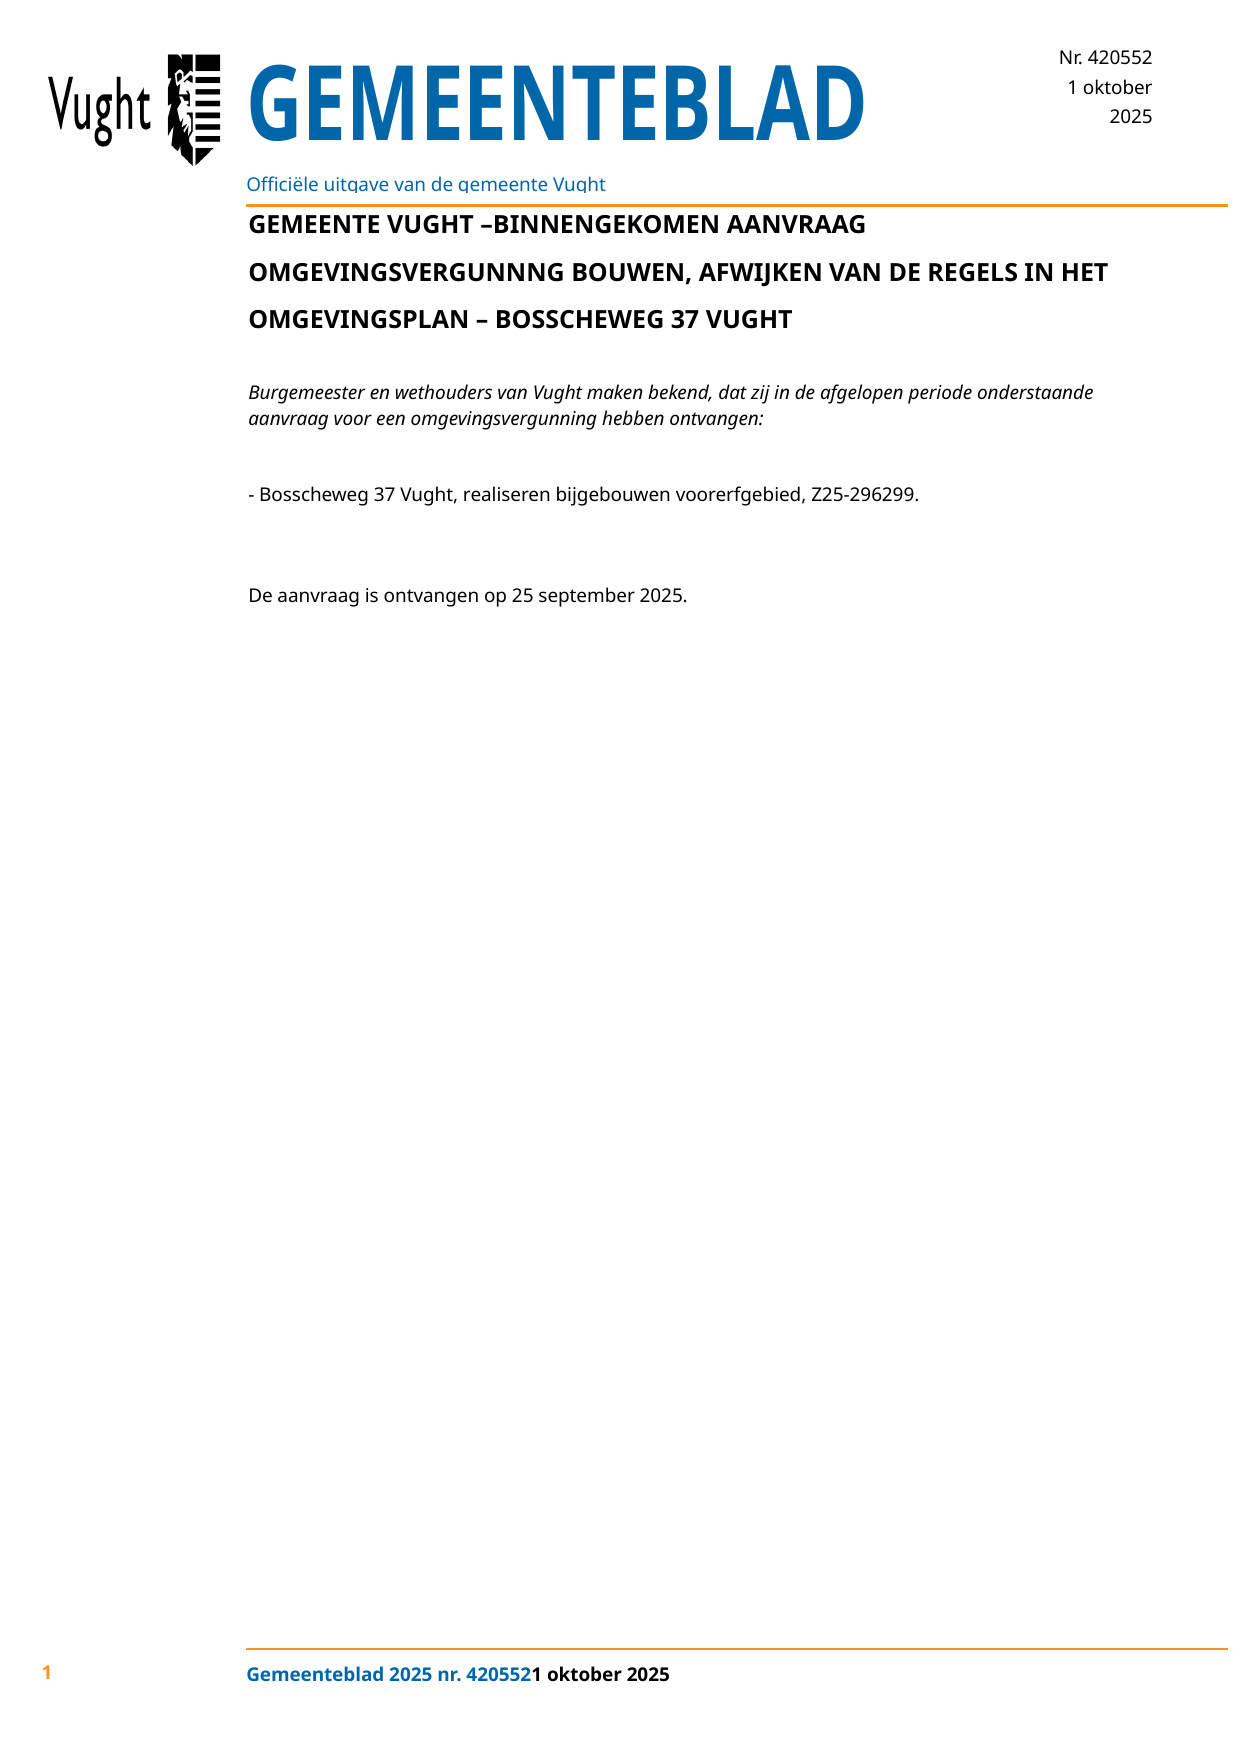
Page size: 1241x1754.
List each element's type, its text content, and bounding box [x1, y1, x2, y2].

text De aanvraag is ontvangen op 25 september 2025. [248, 582, 1152, 607]
text Burgemeester en wethouders van Vught maken bekend, dat zij in de afgelopen periode onderstaande aanvraag voor een omgevingsvergunning hebben ontvangen: [248, 379, 1152, 431]
picture [41, 47, 231, 172]
text - Bosscheweg 37 Vught, realiseren bijgebouwen voorerfgebied, Z25-296299. [248, 481, 1152, 507]
text GEMEENTE VUGHT –BINNENGEKOMEN AANVRAAG OMGEVINGSVERGUNNNG BOUWEN, AFWIJKEN VAN DE REGELS IN HET OMGEVINGSPLAN – BOSSCHEWEG 37 VUGHT [248, 207, 1152, 336]
